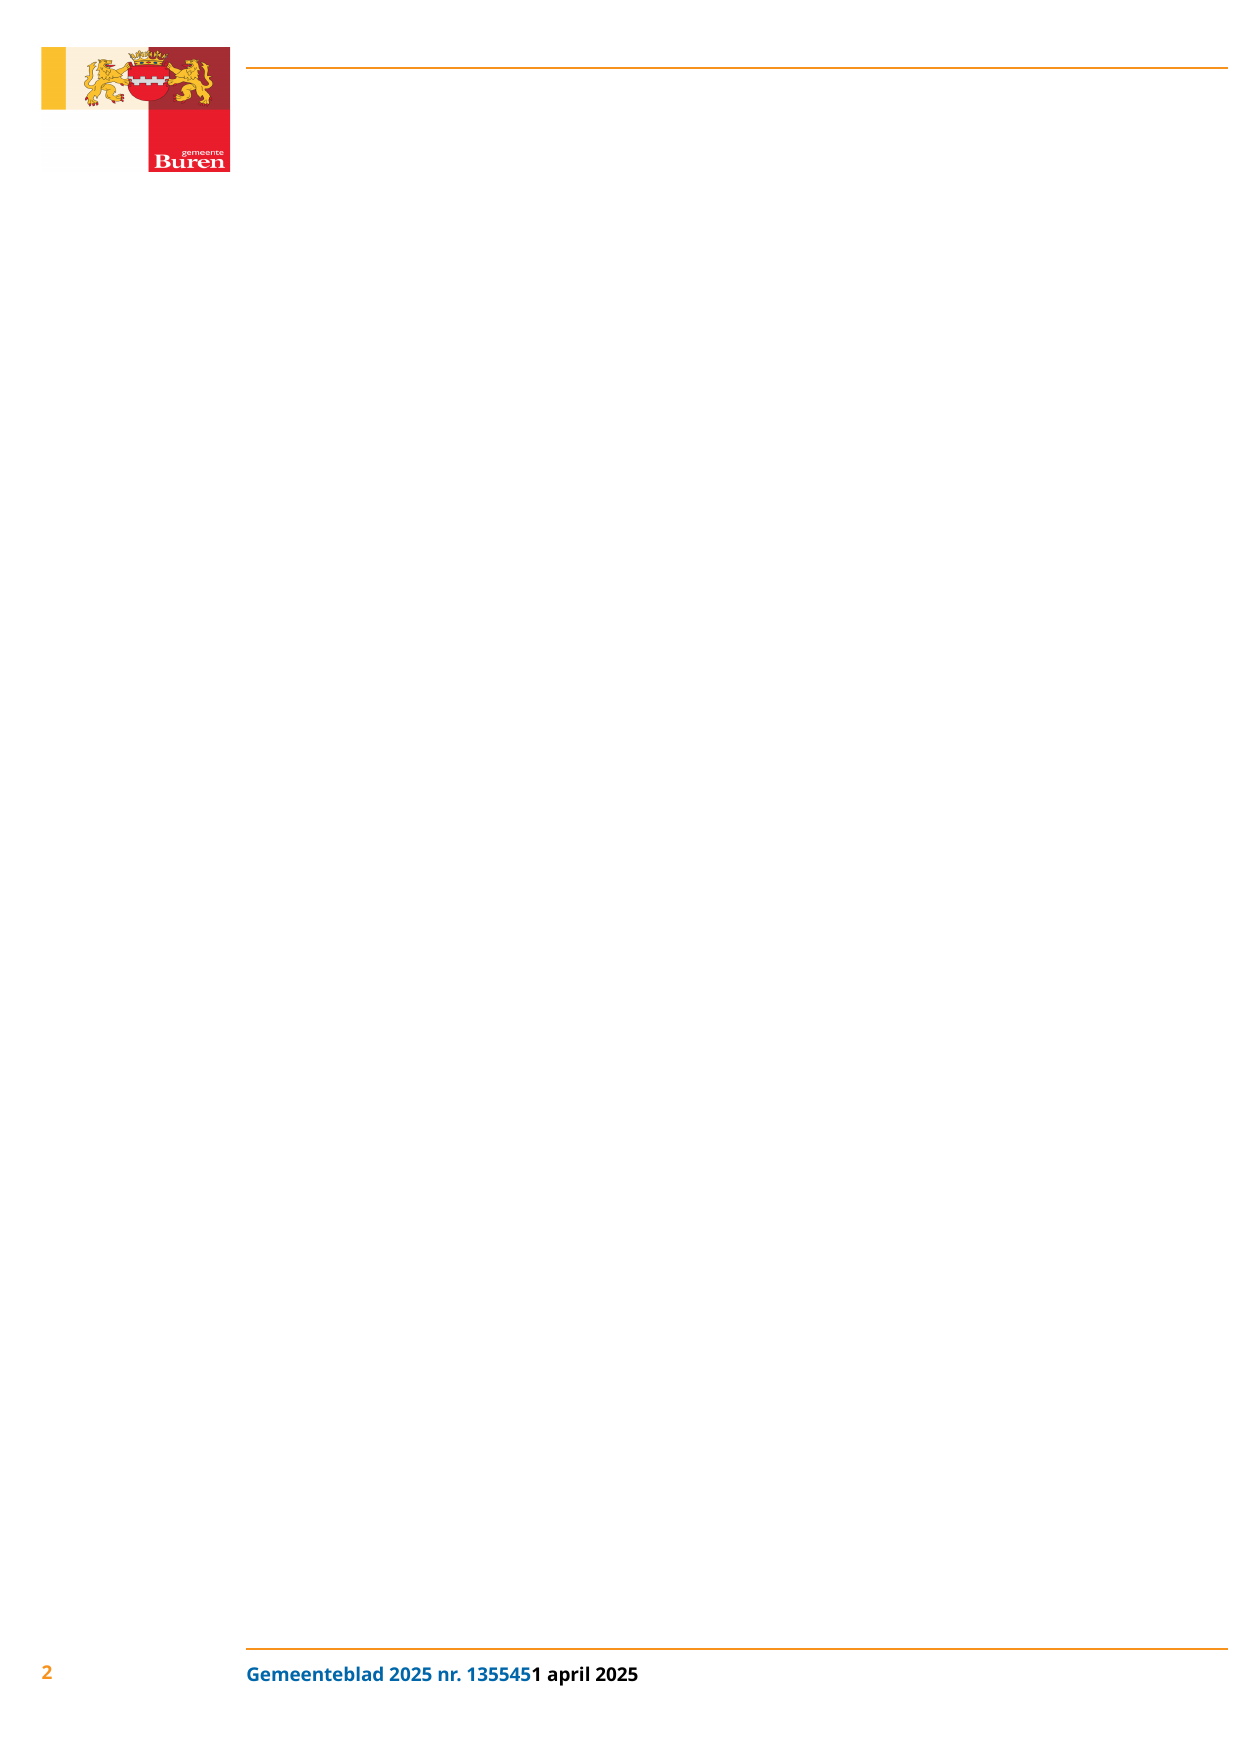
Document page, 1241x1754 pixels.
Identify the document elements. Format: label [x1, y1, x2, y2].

picture [41, 47, 231, 172]
